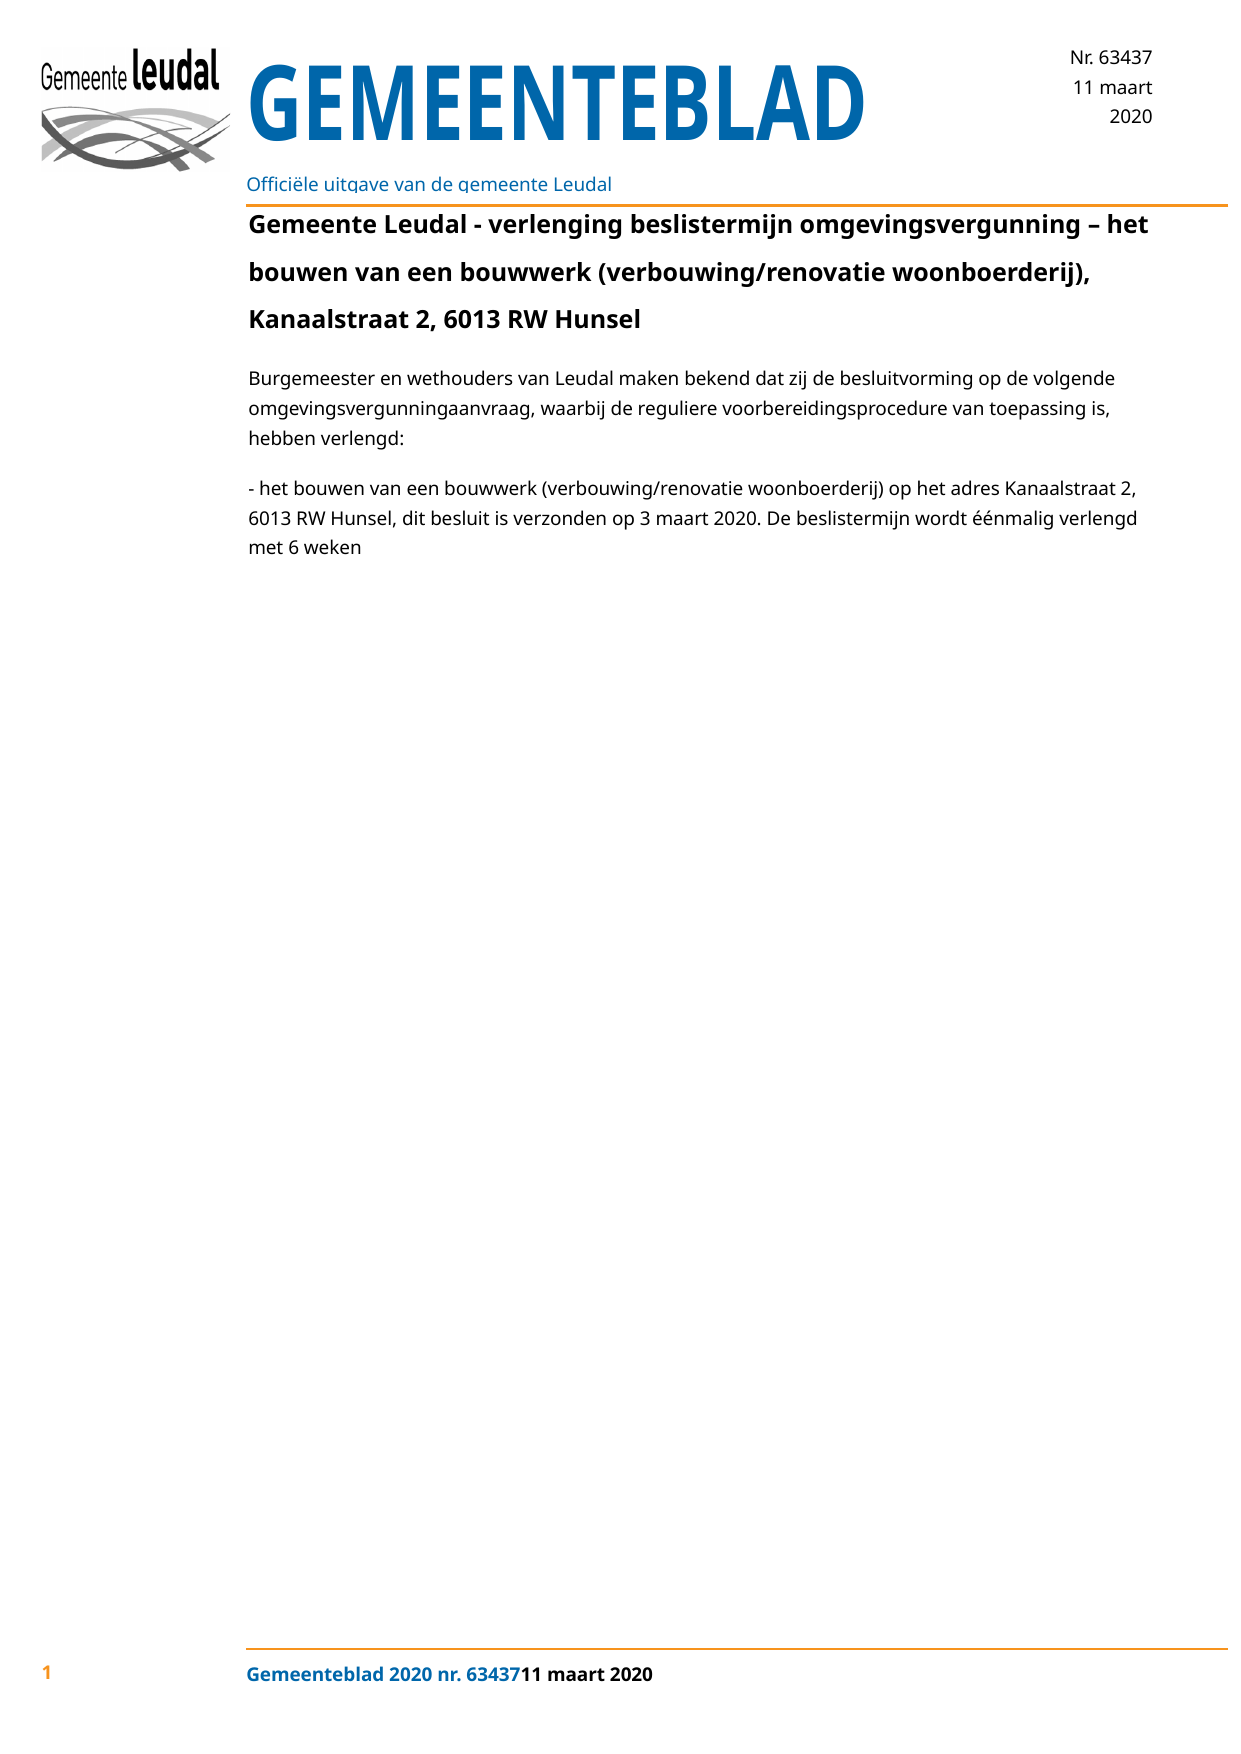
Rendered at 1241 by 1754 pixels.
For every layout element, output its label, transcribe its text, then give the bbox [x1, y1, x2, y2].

text Burgemeester en wethouders van Leudal maken bekend dat zij de besluitvorming op de volgende omgevingsvergunningaanvraag, waarbij de reguliere voorbereidingsprocedure van toepassing is, hebben verlengd: [248, 366, 1152, 450]
picture [41, 47, 231, 172]
text - het bouwen van een bouwwerk (verbouwing/renovatie woonboerderij) op het adres Kanaalstraat 2, 6013 RW Hunsel, dit besluit is verzonden op 3 maart 2020. De beslistermijn wordt éénmalig verlengd met 6 weken [248, 475, 1152, 560]
text Gemeente Leudal - verlenging beslistermijn omgevingsvergunning – het bouwen van een bouwwerk (verbouwing/renovatie woonboerderij), Kanaalstraat 2, 6013 RW Hunsel [248, 207, 1152, 336]
